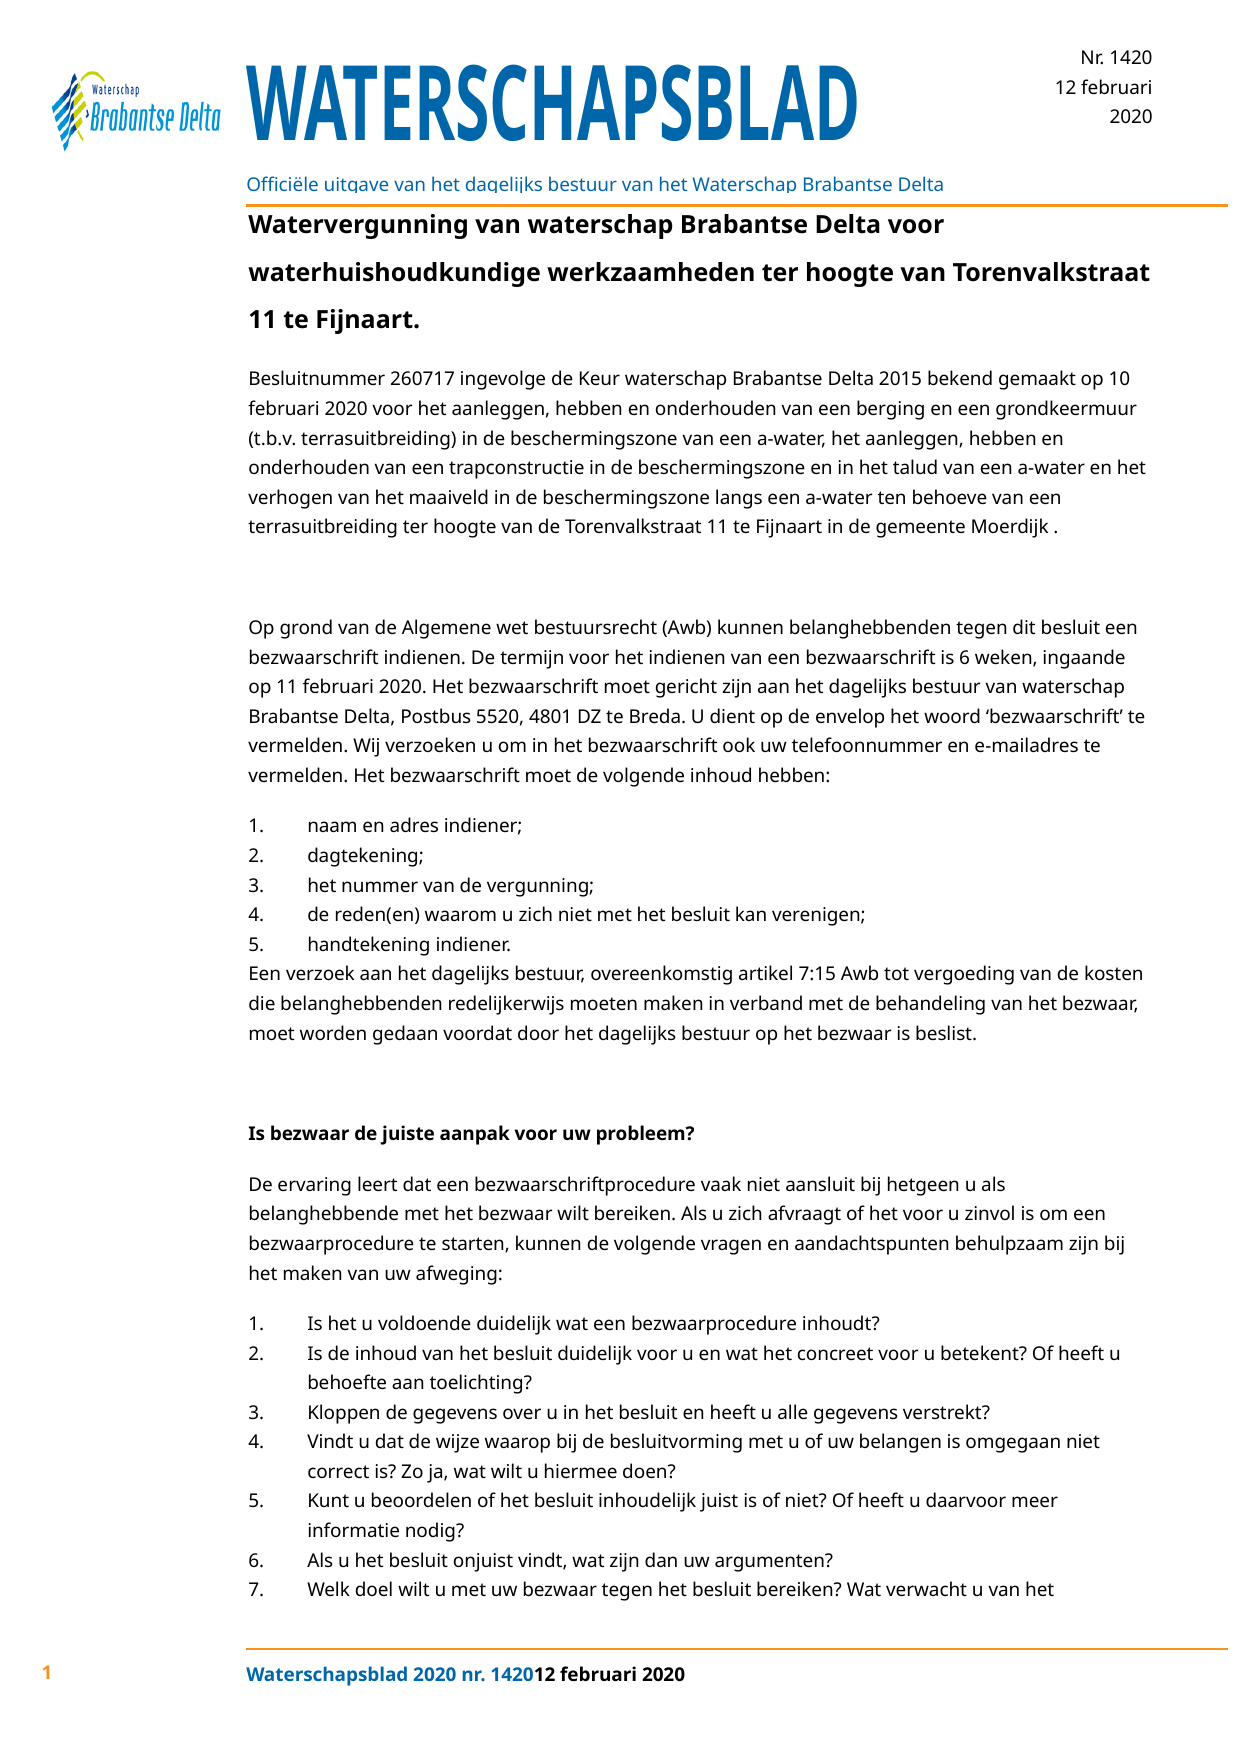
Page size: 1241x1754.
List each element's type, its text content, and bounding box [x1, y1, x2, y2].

text Een verzoek aan het dagelijks bestuur, overeenkomstig artikel 7:15 Awb tot vergoeding van de kosten die belanghebbenden redelijkerwijs moeten maken in verband met de behandeling van het bezwaar, moet worden gedaan voordat door het dagelijks bestuur op het bezwaar is beslist. [248, 961, 1152, 1045]
list Is de inhoud van het besluit duidelijk voor u en wat het concreet voor u betekent? Of heeft u behoefte aan toelichting? [248, 1340, 1152, 1395]
picture [41, 47, 231, 172]
text De ervaring leert dat een bezwaarschriftprocedure vaak niet aansluit bij hetgeen u als belanghebbende met het bezwaar wilt bereiken. Als u zich afvraagt of het voor u zinvol is om een bezwaarprocedure te starten, kunnen de volgende vragen en aandachtspunten behulpzaam zijn bij het maken van uw afweging: [248, 1171, 1152, 1285]
list handtekening indiener. [248, 931, 1152, 957]
list Als u het besluit onjuist vindt, wat zijn dan uw argumenten? [248, 1547, 1152, 1572]
text Op grond van de Algemene wet bestuursrecht (Awb) kunnen belanghebbenden tegen dit besluit een bezwaarschrift indienen. De termijn voor het indienen van een bezwaarschrift is 6 weken, ingaande op 11 februari 2020. Het bezwaarschrift moet gericht zijn aan het dagelijks bestuur van waterschap Brabantse Delta, Postbus 5520, 4801 DZ te Breda. U dient op de envelop het woord ‘bezwaarschrift’ te vermelden. Wij verzoeken u om in het bezwaarschrift ook uw telefoonnummer en e‑mailadres te vermelden. Het bezwaarschrift moet de volgende inhoud hebben: [248, 614, 1152, 788]
list de reden(en) waarom u zich niet met het besluit kan verenigen; [248, 901, 1152, 927]
list Is het u voldoende duidelijk wat een bezwaarprocedure inhoudt? [248, 1310, 1152, 1336]
text Watervergunning van waterschap Brabantse Delta voor waterhuishoudkundige werkzaamheden ter hoogte van Torenvalkstraat 11 te Fijnaart. [248, 207, 1152, 336]
text Besluitnummer 260717 ingevolge de Keur waterschap Brabantse Delta 2015 bekend gemaakt op 10 februari 2020 voor het aanleggen, hebben en onderhouden van een berging en een grondkeermuur (t.b.v. terrasuitbreiding) in de beschermingszone van een a-water, het aanleggen, hebben en onderhouden van een trapconstructie in de beschermingszone en in het talud van een a-water en het verhogen van het maaiveld in de beschermingszone langs een a-water ten behoeve van een terrasuitbreiding ter hoogte van de Torenvalkstraat 11 te Fijnaart in de gemeente Moerdijk . [248, 366, 1152, 539]
list Welk doel wilt u met uw bezwaar tegen het besluit bereiken? Wat verwacht u van het [248, 1576, 1152, 1602]
list dagtekening; [248, 842, 1152, 868]
list Kloppen de gegevens over u in het besluit en heeft u alle gegevens verstrekt? [248, 1399, 1152, 1424]
text Is bezwaar de juiste aanpak voor uw probleem? [248, 1121, 1152, 1146]
list Kunt u beoordelen of het besluit inhoudelijk juist is of niet? Of heeft u daarvoor meer informatie nodig? [248, 1488, 1152, 1543]
list het nummer van de vergunning; [248, 872, 1152, 897]
list naam en adres indiener; [248, 813, 1152, 838]
list Vindt u dat de wijze waarop bij de besluitvorming met u of uw belangen is omgegaan niet correct is? Zo ja, wat wilt u hiermee doen? [248, 1428, 1152, 1484]
